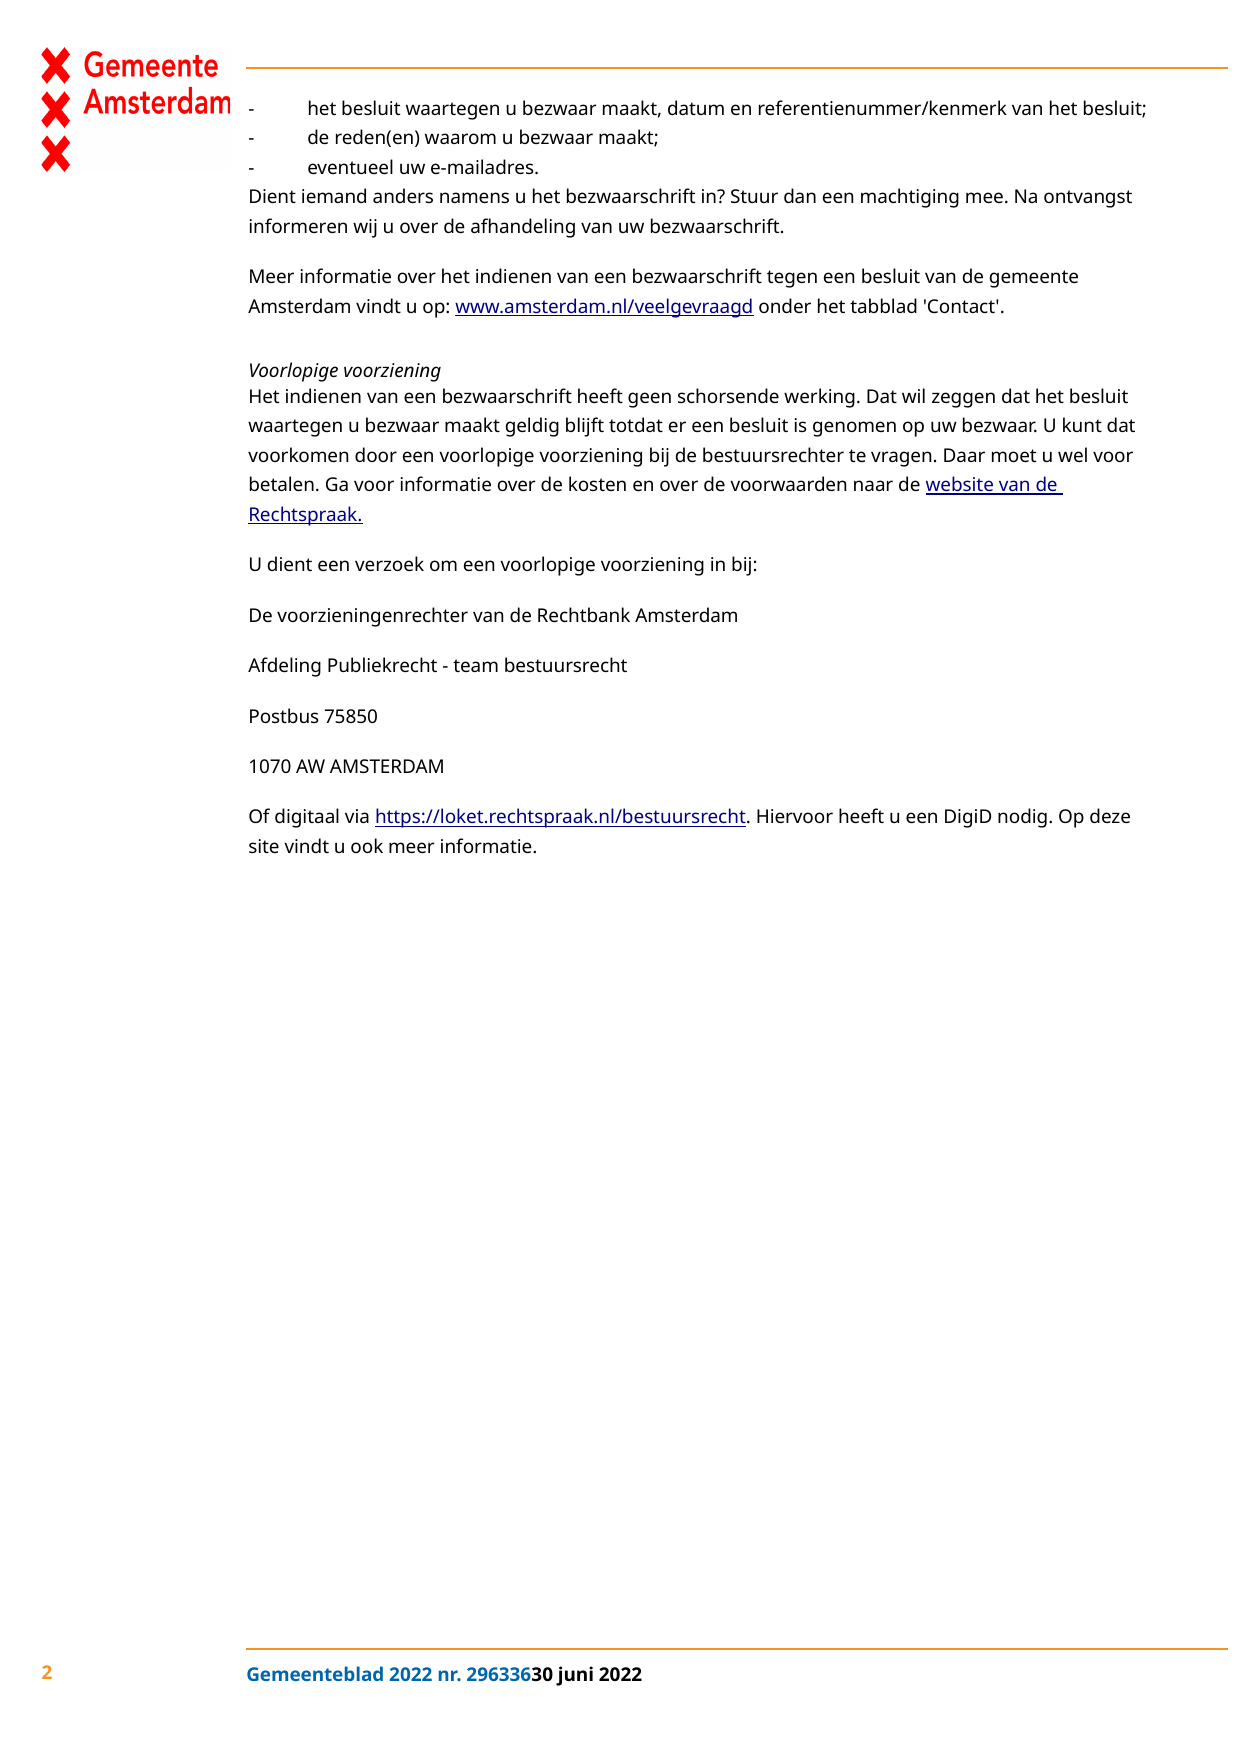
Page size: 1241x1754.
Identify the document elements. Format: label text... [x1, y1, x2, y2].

text Meer informatie over het indienen van een bezwaarschrift tegen een besluit van de gemeente Amsterdam vindt u op: www.amsterdam.nl/veelgevraagd onder het tabblad 'Contact'. [248, 263, 1152, 319]
text Afdeling Publiekrecht - team bestuursrecht [248, 652, 1152, 678]
text 1070 AW AMSTERDAM [248, 753, 1152, 779]
list het besluit waartegen u bezwaar maakt, datum en referentienummer/kenmerk van het besluit; [248, 95, 1152, 121]
text Voorlopige voorziening [248, 357, 1152, 383]
text Postbus 75850 [248, 703, 1152, 728]
list eventueel uw e-mailadres. [248, 154, 1152, 180]
list de reden(en) waarom u bezwaar maakt; [248, 124, 1152, 150]
text Dient iemand anders namens u het bezwaarschrift in? Stuur dan een machtiging mee. Na ontvangst informeren wij u over de afhandeling van uw bezwaarschrift. [248, 183, 1152, 239]
text Of digitaal via https://loket.rechtspraak.nl/bestuursrecht. Hiervoor heeft u een DigiD nodig. Op deze site vindt u ook meer informatie. [248, 804, 1152, 859]
text Het indienen van een bezwaarschrift heeft geen schorsende werking. Dat wil zeggen dat het besluit waartegen u bezwaar maakt geldig blijft totdat er een besluit is genomen op uw bezwaar. U kunt dat voorkomen door een voorlopige voorziening bij de bestuursrechter te vragen. Daar moet u wel voor betalen. Ga voor informatie over de kosten en over de voorwaarden naar de website van de Rechtspraak. [248, 383, 1152, 527]
picture [41, 47, 231, 172]
text U dient een verzoek om een voorlopige voorziening in bij: [248, 552, 1152, 577]
text De voorzieningenrechter van de Rechtbank Amsterdam [248, 602, 1152, 628]
